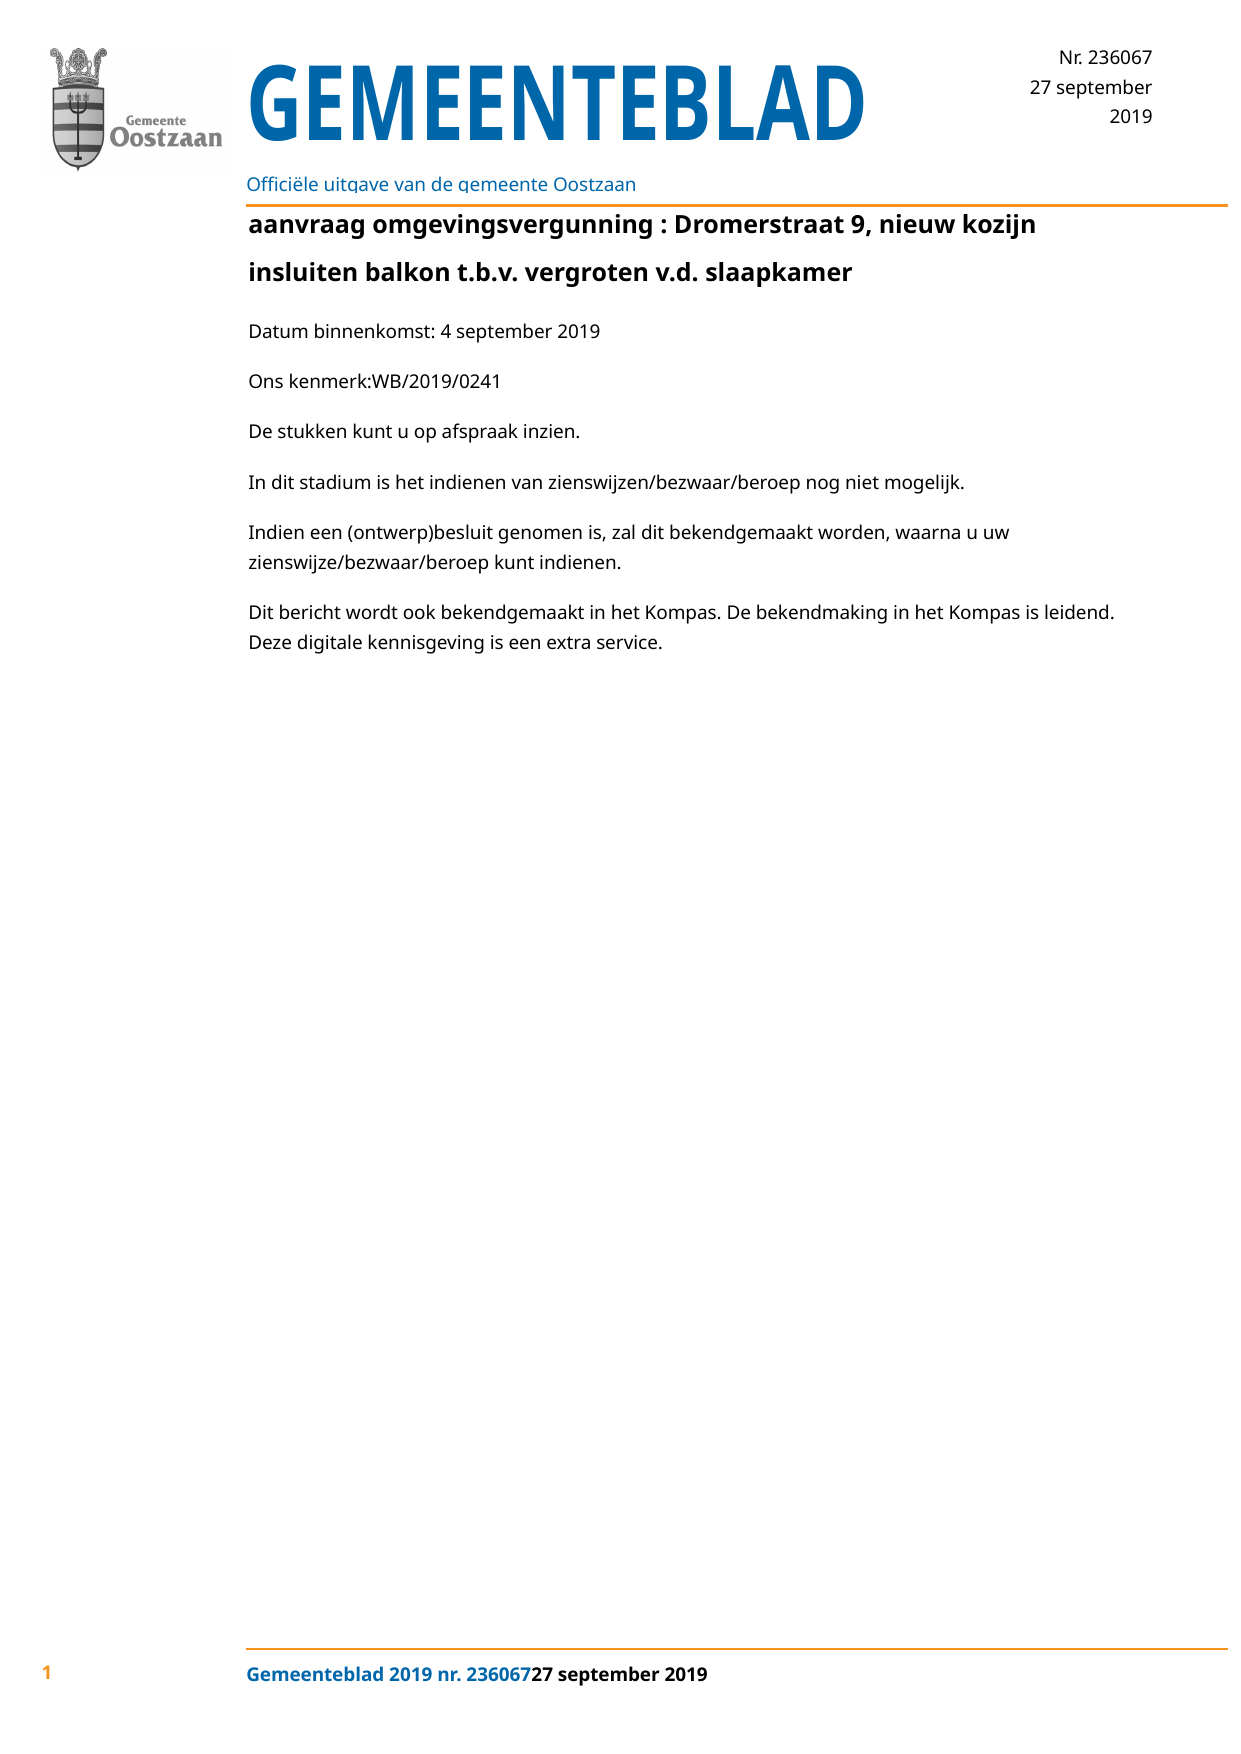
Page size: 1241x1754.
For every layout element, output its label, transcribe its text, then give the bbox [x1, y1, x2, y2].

picture [41, 47, 231, 172]
text aanvraag omgevingsvergunning : Dromerstraat 9, nieuw kozijn insluiten balkon t.b.v. vergroten v.d. slaapkamer [248, 207, 1152, 288]
text De stukken kunt u op afspraak inzien. [248, 419, 1152, 444]
text Datum binnenkomst: 4 september 2019 [248, 318, 1152, 344]
text Indien een (ontwerp)besluit genomen is, zal dit bekendgemaakt worden, waarna u uw zienswijze/bezwaar/beroep kunt indienen. [248, 519, 1152, 575]
text Ons kenmerk:WB/2019/0241 [248, 368, 1152, 394]
text Dit bericht wordt ook bekendgemaakt in het Kompas. De bekendmaking in het Kompas is leidend. Deze digitale kennisgeving is een extra service. [248, 599, 1152, 655]
text In dit stadium is het indienen van zienswijzen/bezwaar/beroep nog niet mogelijk. [248, 469, 1152, 495]
